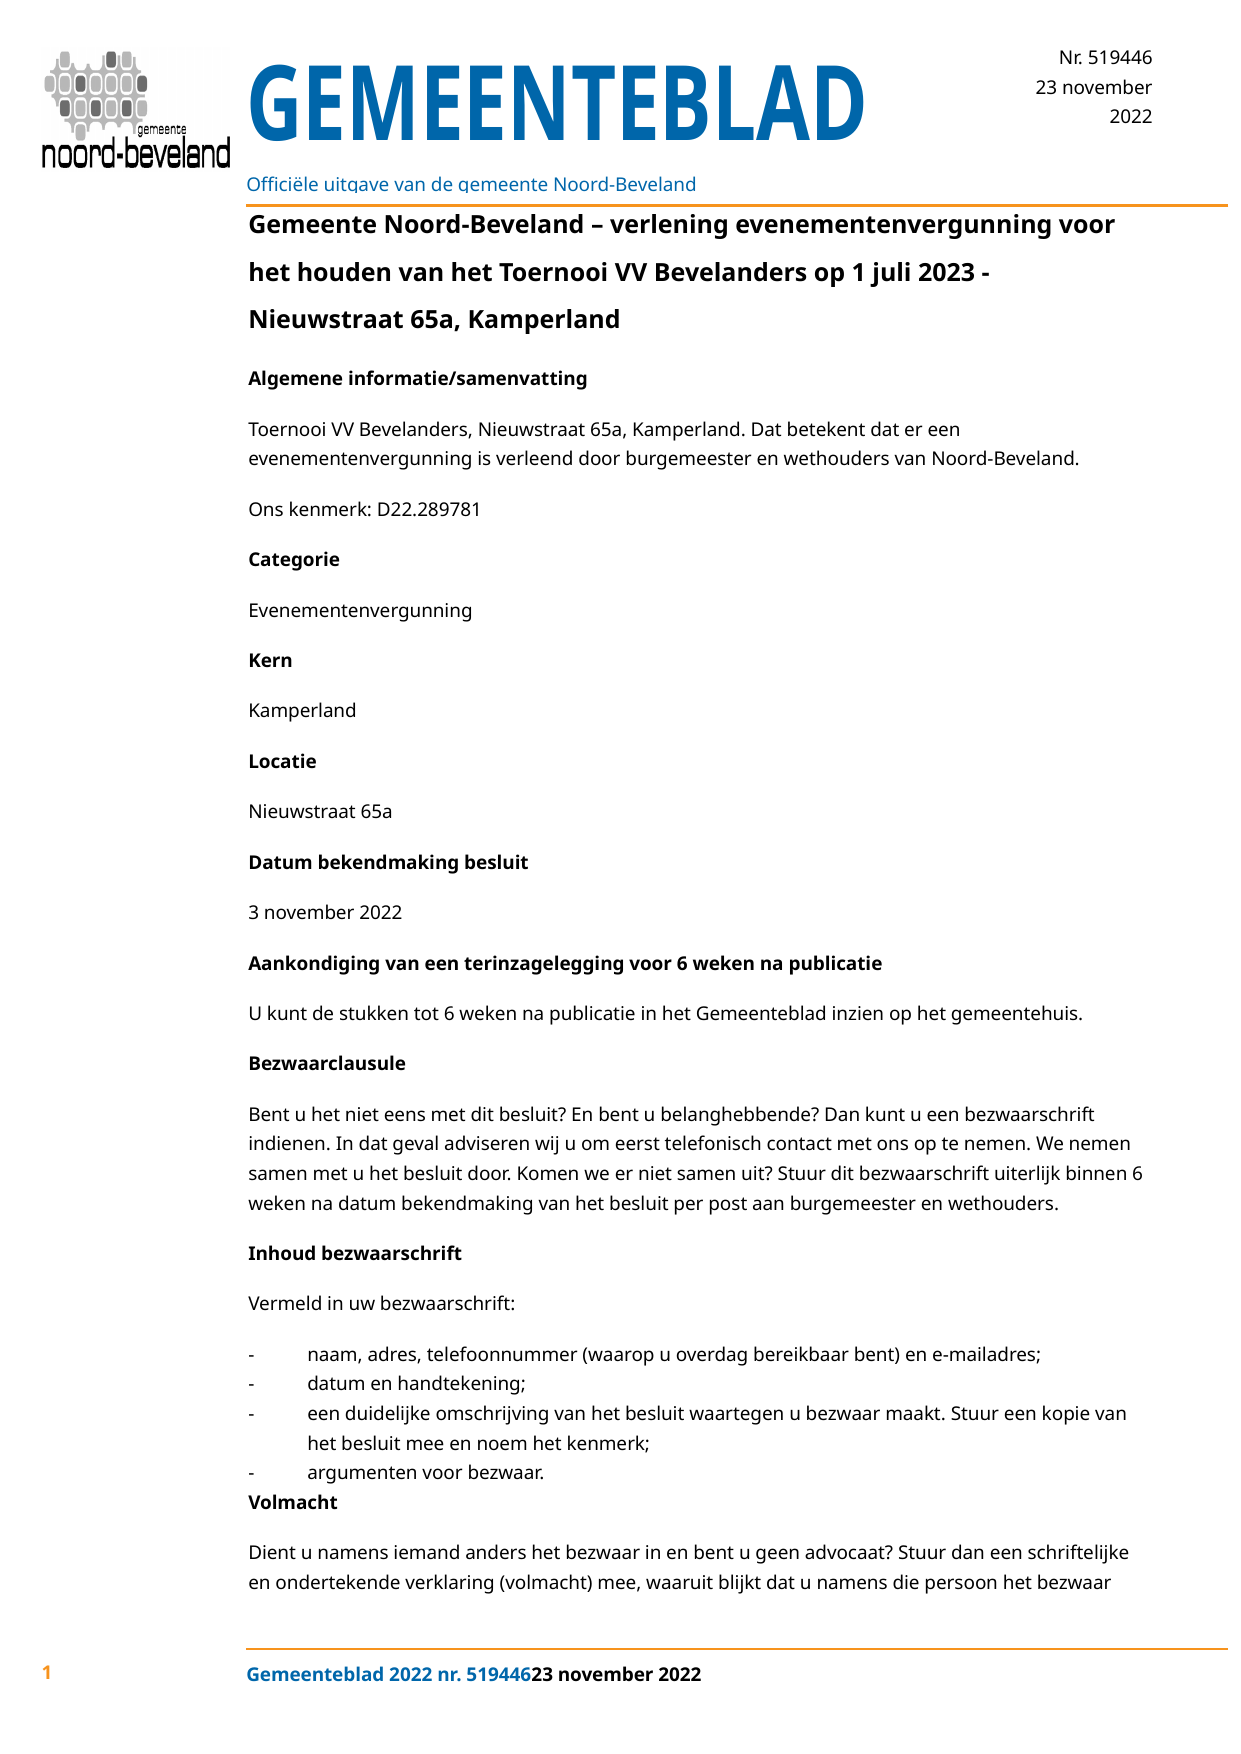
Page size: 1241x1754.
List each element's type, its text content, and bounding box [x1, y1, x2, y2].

text Kern [248, 647, 1152, 673]
text Kamperland [248, 698, 1152, 723]
text Datum bekendmaking besluit [248, 849, 1152, 874]
text Toernooi VV Bevelanders, Nieuwstraat 65a, Kamperland. Dat betekent dat er een evenementenvergunning is verleend door burgemeester en wethouders van Noord-Beveland. [248, 416, 1152, 471]
text Ons kenmerk: D22.289781 [248, 496, 1152, 522]
list datum en handtekening; [248, 1371, 1152, 1396]
list naam, adres, telefoonnummer (waarop u overdag bereikbaar bent) en e-mailadres; [248, 1341, 1152, 1367]
text Volmacht [248, 1489, 1152, 1514]
text Nieuwstraat 65a [248, 798, 1152, 824]
text Aankondiging van een terinzagelegging voor 6 weken na publicatie [248, 950, 1152, 975]
text Gemeente Noord-Beveland – verlening evenementenvergunning voor het houden van het Toernooi VV Bevelanders op 1 juli 2023 - Nieuwstraat 65a, Kamperland [248, 207, 1152, 336]
text Vermeld in uw bezwaarschrift: [248, 1291, 1152, 1316]
text Locatie [248, 748, 1152, 774]
list een duidelijke omschrijving van het besluit waartegen u bezwaar maakt. Stuur een kopie van het besluit mee en noem het kenmerk; [248, 1400, 1152, 1455]
picture [41, 47, 231, 172]
text Categorie [248, 546, 1152, 572]
text Evenementenvergunning [248, 597, 1152, 622]
text Bent u het niet eens met dit besluit? En bent u belanghebbende? Dan kunt u een bezwaarschrift indienen. In dat geval adviseren wij u om eerst telefonisch contact met ons op te nemen. We nemen samen met u het besluit door. Komen we er niet samen uit? Stuur dit bezwaarschrift uiterlijk binnen 6 weken na datum bekendmaking van het besluit per post aan burgemeester en wethouders. [248, 1101, 1152, 1215]
text 3 november 2022 [248, 899, 1152, 925]
text Algemene informatie/samenvatting [248, 366, 1152, 391]
text Bezwaarclausule [248, 1051, 1152, 1076]
list argumenten voor bezwaar. [248, 1459, 1152, 1485]
text U kunt de stukken tot 6 weken na publicatie in het Gemeenteblad inzien op het gemeentehuis. [248, 1000, 1152, 1026]
text Dient u namens iemand anders het bezwaar in en bent u geen advocaat? Stuur dan een schriftelijke en ondertekende verklaring (volmacht) mee, waaruit blijkt dat u namens die persoon het bezwaar [248, 1539, 1152, 1594]
text Inhoud bezwaarschrift [248, 1240, 1152, 1266]
